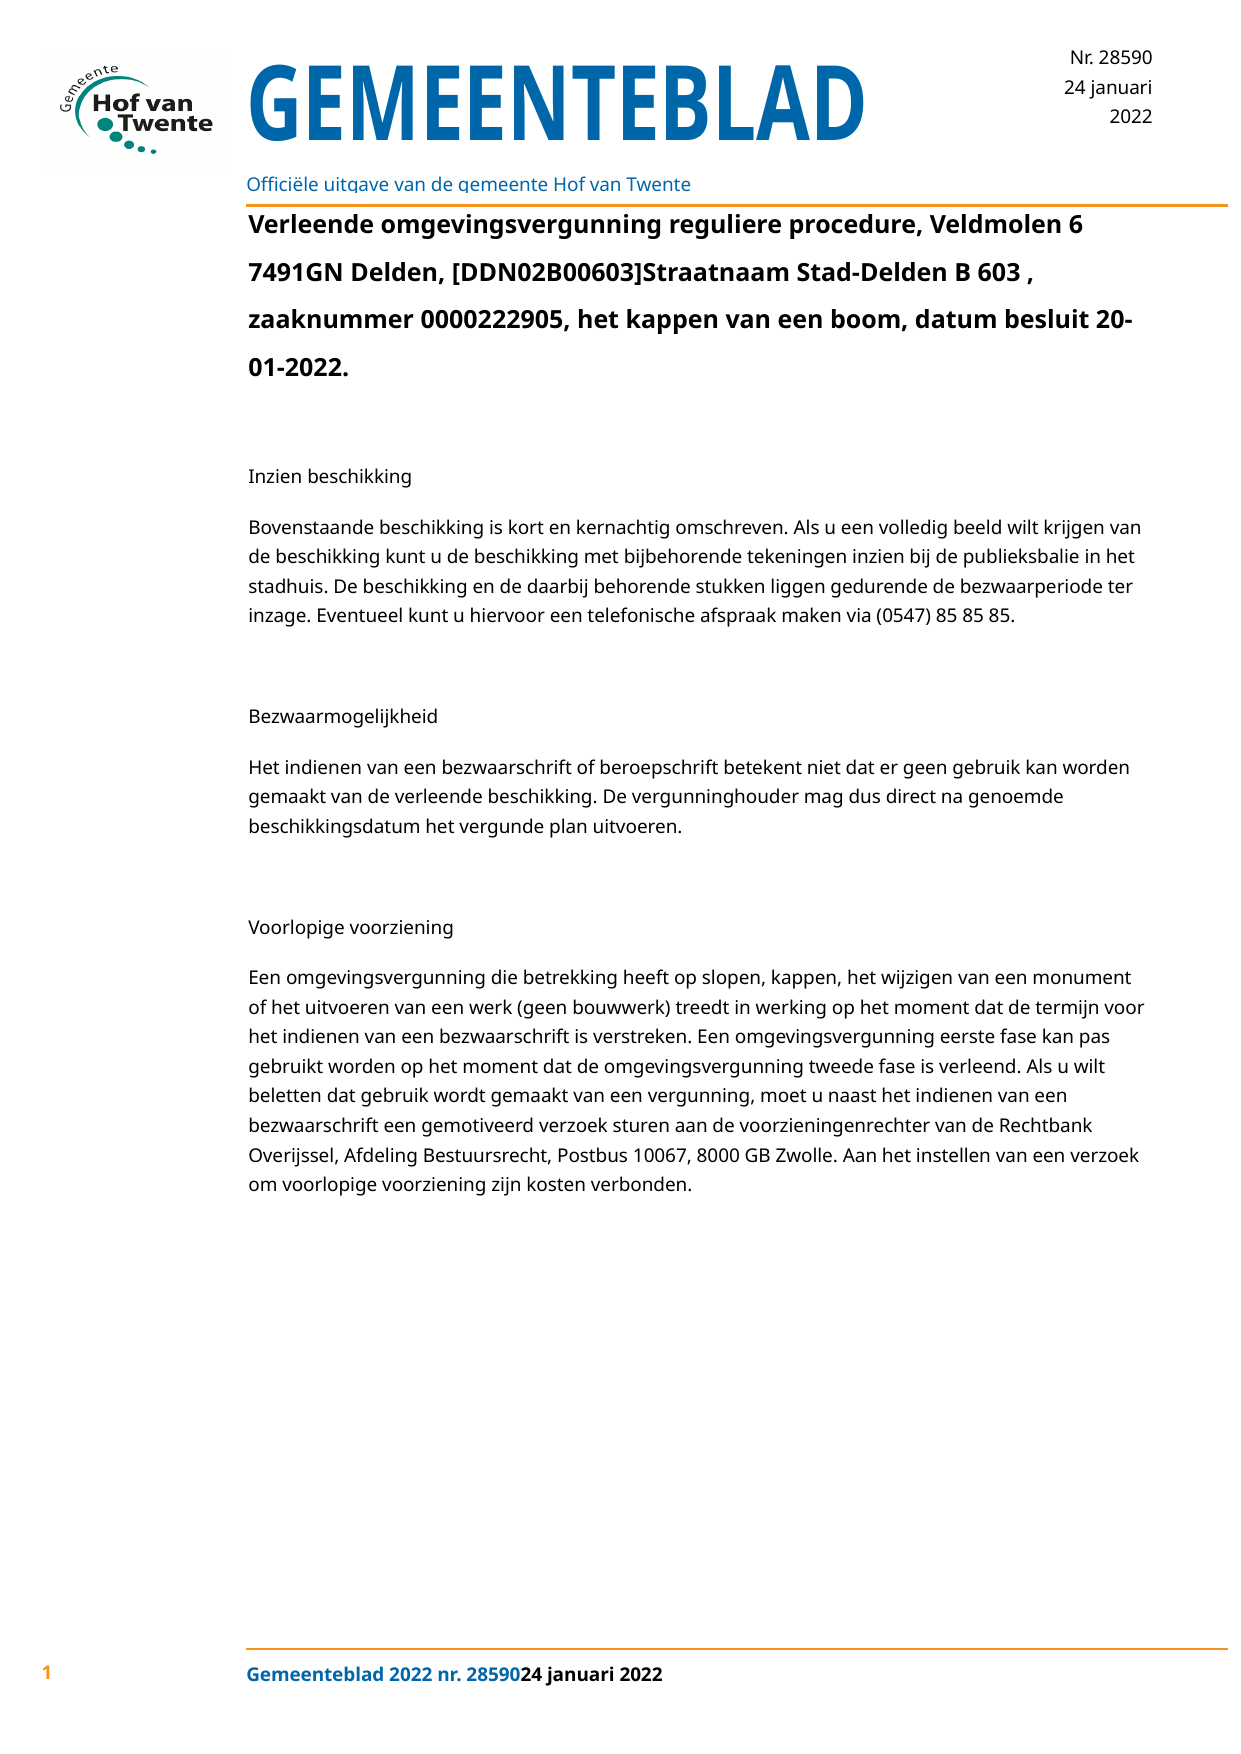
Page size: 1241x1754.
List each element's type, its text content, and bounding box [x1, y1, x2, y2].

text Voorlopige voorziening [248, 914, 1152, 940]
text Bovenstaande beschikking is kort en kernachtig omschreven. Als u een volledig beeld wilt krijgen van de beschikking kunt u de beschikking met bijbehorende tekeningen inzien bij de publieksbalie in het stadhuis. De beschikking en de daarbij behorende stukken liggen gedurende de bezwaarperiode ter inzage. Eventueel kunt u hiervoor een telefonische afspraak maken via (0547) 85 85 85. [248, 514, 1152, 628]
text Bezwaarmogelijkheid [248, 703, 1152, 729]
text Verleende omgevingsvergunning reguliere procedure, Veldmolen 6 7491GN Delden, [DDN02B00603]Straatnaam Stad-Delden B 603 , zaaknummer 0000222905, het kappen van een boom, datum besluit 20-01-2022. [248, 207, 1152, 384]
text Een omgevingsvergunning die betrekking heeft op slopen, kappen, het wijzigen van een monument of het uitvoeren van een werk (geen bouwwerk) treedt in werking op het moment dat de termijn voor het indienen van een bezwaarschrift is verstreken. Een omgevingsvergunning eerste fase kan pas gebruikt worden op het moment dat de omgevingsvergunning tweede fase is verleend. Als u wilt beletten dat gebruik wordt gemaakt van een vergunning, moet u naast het indienen van een bezwaarschrift een gemotiveerd verzoek sturen aan de voorzieningenrechter van de Rechtbank Overijssel, Afdeling Bestuursrecht, Postbus 10067, 8000 GB Zwolle. Aan het instellen van een verzoek om voorlopige voorziening zijn kosten verbonden. [248, 964, 1152, 1197]
text Het indienen van een bezwaarschrift of beroepschrift betekent niet dat er geen gebruik kan worden gemaakt van de verleende beschikking. De vergunninghouder mag dus direct na genoemde beschikkingsdatum het vergunde plan uitvoeren. [248, 754, 1152, 839]
picture [41, 47, 231, 172]
text Inzien beschikking [248, 463, 1152, 489]
